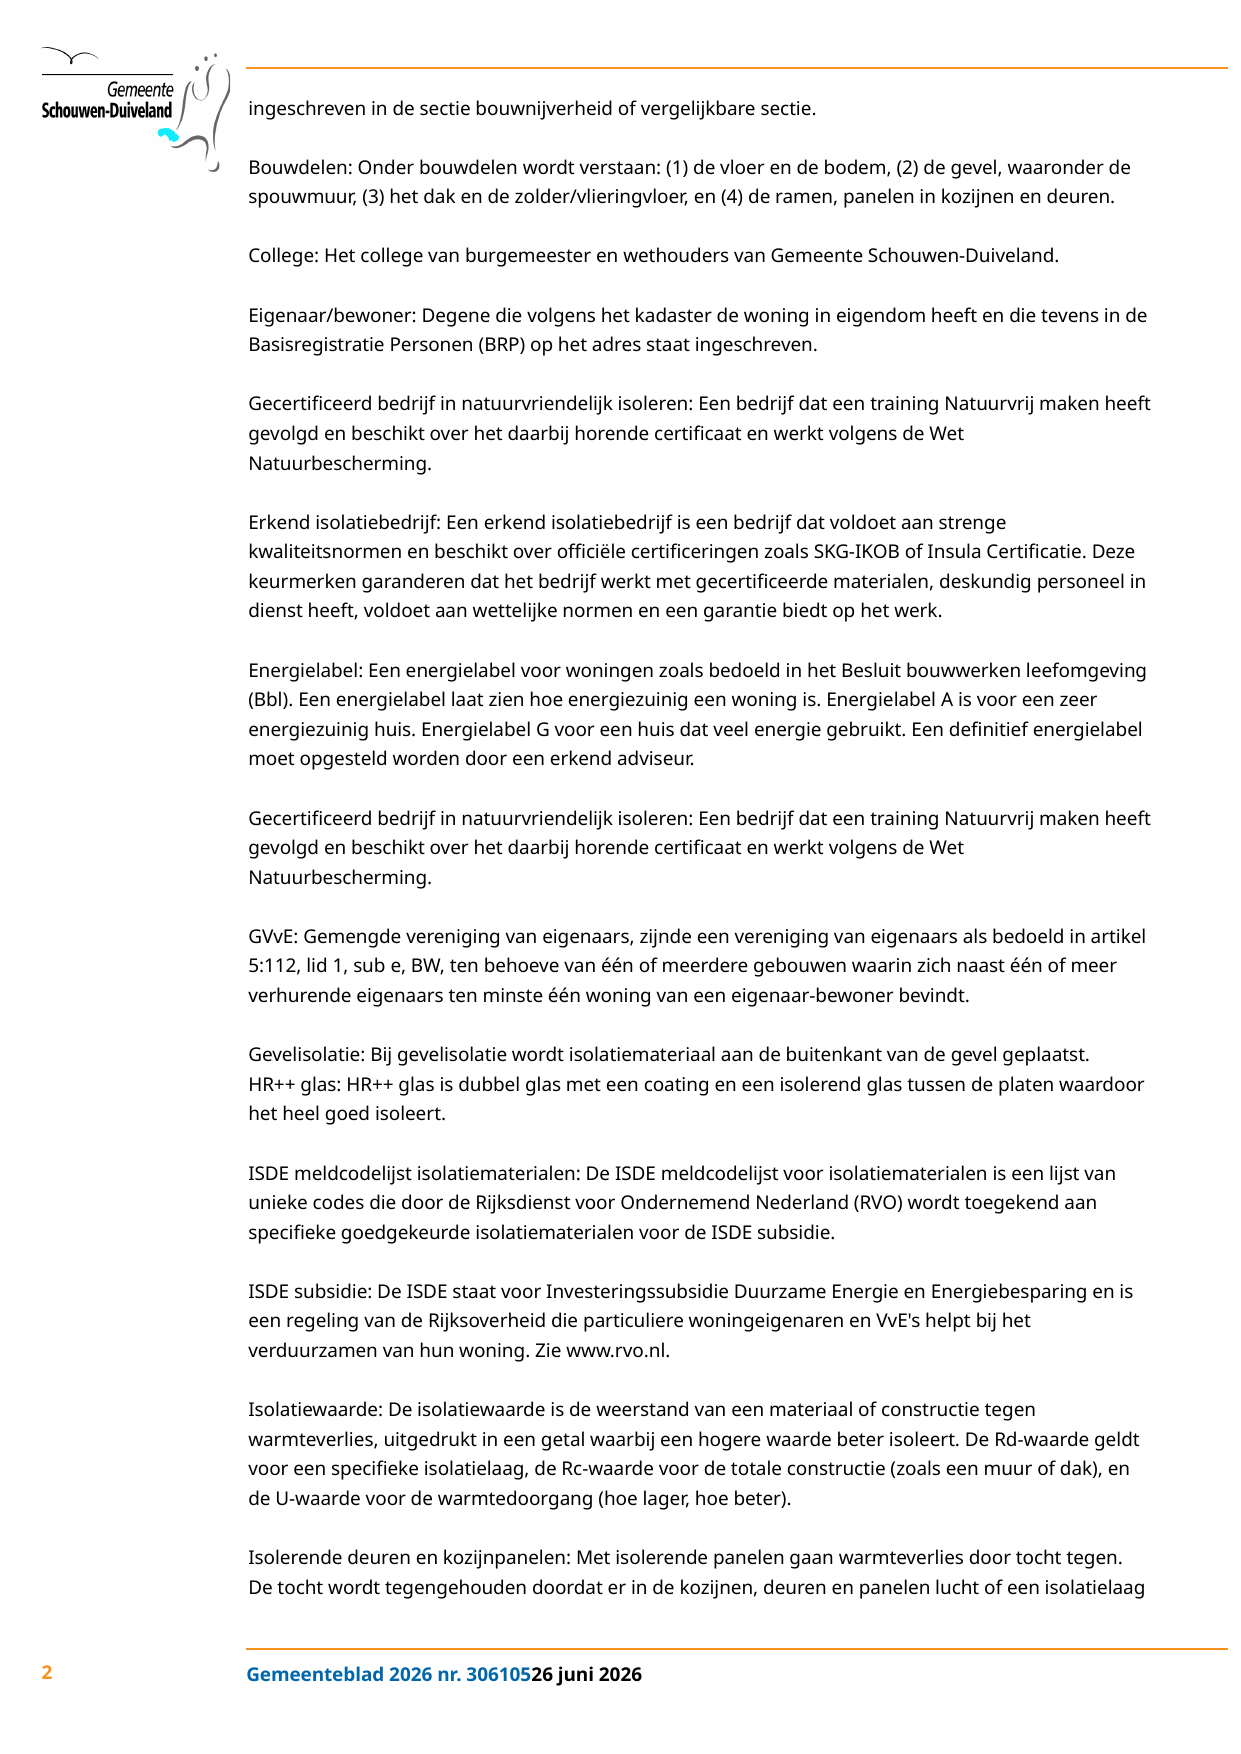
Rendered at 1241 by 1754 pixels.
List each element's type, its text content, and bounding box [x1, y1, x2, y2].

text Erkend isolatiebedrijf: Een erkend isolatiebedrijf is een bedrijf dat voldoet aan strenge kwaliteitsnormen en beschikt over officiële certificeringen zoals SKG-IKOB of Insula Certificatie. Deze keurmerken garanderen dat het bedrijf werkt met gecertificeerde materialen, deskundig personeel in dienst heeft, voldoet aan wettelijke normen en een garantie biedt op het werk. [248, 509, 1152, 623]
text Gecertificeerd bedrijf in natuurvriendelijk isoleren: Een bedrijf dat een training Natuurvrij maken heeft gevolgd en beschikt over het daarbij horende certificaat en werkt volgens de Wet Natuurbescherming. [248, 805, 1152, 890]
text Isolerende deuren en kozijnpanelen: Met isolerende panelen gaan warmteverlies door tocht tegen. De tocht wordt tegengehouden doordat er in de kozijnen, deuren en panelen lucht of een isolatielaag [248, 1544, 1152, 1600]
text ingeschreven in de sectie bouwnijverheid of vergelijkbare sectie. [248, 95, 1152, 121]
text College: Het college van burgemeester en wethouders van Gemeente Schouwen-Duiveland. [248, 243, 1152, 268]
text GVvE: Gemengde vereniging van eigenaars, zijnde een vereniging van eigenaars als bedoeld in artikel 5:112, lid 1, sub e, BW, ten behoeve van één of meerdere gebouwen waarin zich naast één of meer verhurende eigenaars ten minste één woning van een eigenaar-bewoner bevindt. [248, 923, 1152, 1008]
text Eigenaar/bewoner: Degene die volgens het kadaster de woning in eigendom heeft en die tevens in de Basisregistratie Personen (BRP) op het adres staat ingeschreven. [248, 302, 1152, 357]
text HR++ glas: HR++ glas is dubbel glas met een coating en een isolerend glas tussen de platen waardoor het heel goed isoleert. [248, 1071, 1152, 1126]
text Gecertificeerd bedrijf in natuurvriendelijk isoleren: Een bedrijf dat een training Natuurvrij maken heeft gevolgd en beschikt over het daarbij horende certificaat en werkt volgens de Wet Natuurbescherming. [248, 391, 1152, 476]
text Bouwdelen: Onder bouwdelen wordt verstaan: (1) de vloer en de bodem, (2) de gevel, waaronder de spouwmuur, (3) het dak en de zolder/vlieringvloer, en (4) de ramen, panelen in kozijnen en deuren. [248, 154, 1152, 209]
text ISDE subsidie: De ISDE staat voor Investeringssubsidie Duurzame Energie en Energiebesparing en is een regeling van de Rijksoverheid die particuliere woningeigenaren en VvE's helpt bij het verduurzamen van hun woning. Zie www.rvo.nl. [248, 1278, 1152, 1363]
text ISDE meldcodelijst isolatiematerialen: De ISDE meldcodelijst voor isolatiematerialen is een lijst van unieke codes die door de Rijksdienst voor Ondernemend Nederland (RVO) wordt toegekend aan specifieke goedgekeurde isolatiematerialen voor de ISDE subsidie. [248, 1160, 1152, 1245]
text Isolatiewaarde: De isolatiewaarde is de weerstand van een materiaal of constructie tegen warmteverlies, uitgedrukt in een getal waarbij een hogere waarde beter isoleert. De Rd-waarde geldt voor een specifieke isolatielaag, de Rc-waarde voor de totale constructie (zoals een muur of dak), en de U-waarde voor de warmtedoorgang (hoe lager, hoe beter). [248, 1396, 1152, 1511]
picture [41, 47, 231, 172]
text Energielabel: Een energielabel voor woningen zoals bedoeld in het Besluit bouwwerken leefomgeving (Bbl). Een energielabel laat zien hoe energiezuinig een woning is. Energielabel A is voor een zeer energiezuinig huis. Energielabel G voor een huis dat veel energie gebruikt. Een definitief energielabel moet opgesteld worden door een erkend adviseur. [248, 657, 1152, 771]
text Gevelisolatie: Bij gevelisolatie wordt isolatiemateriaal aan de buitenkant van de gevel geplaatst. [248, 1041, 1152, 1067]
